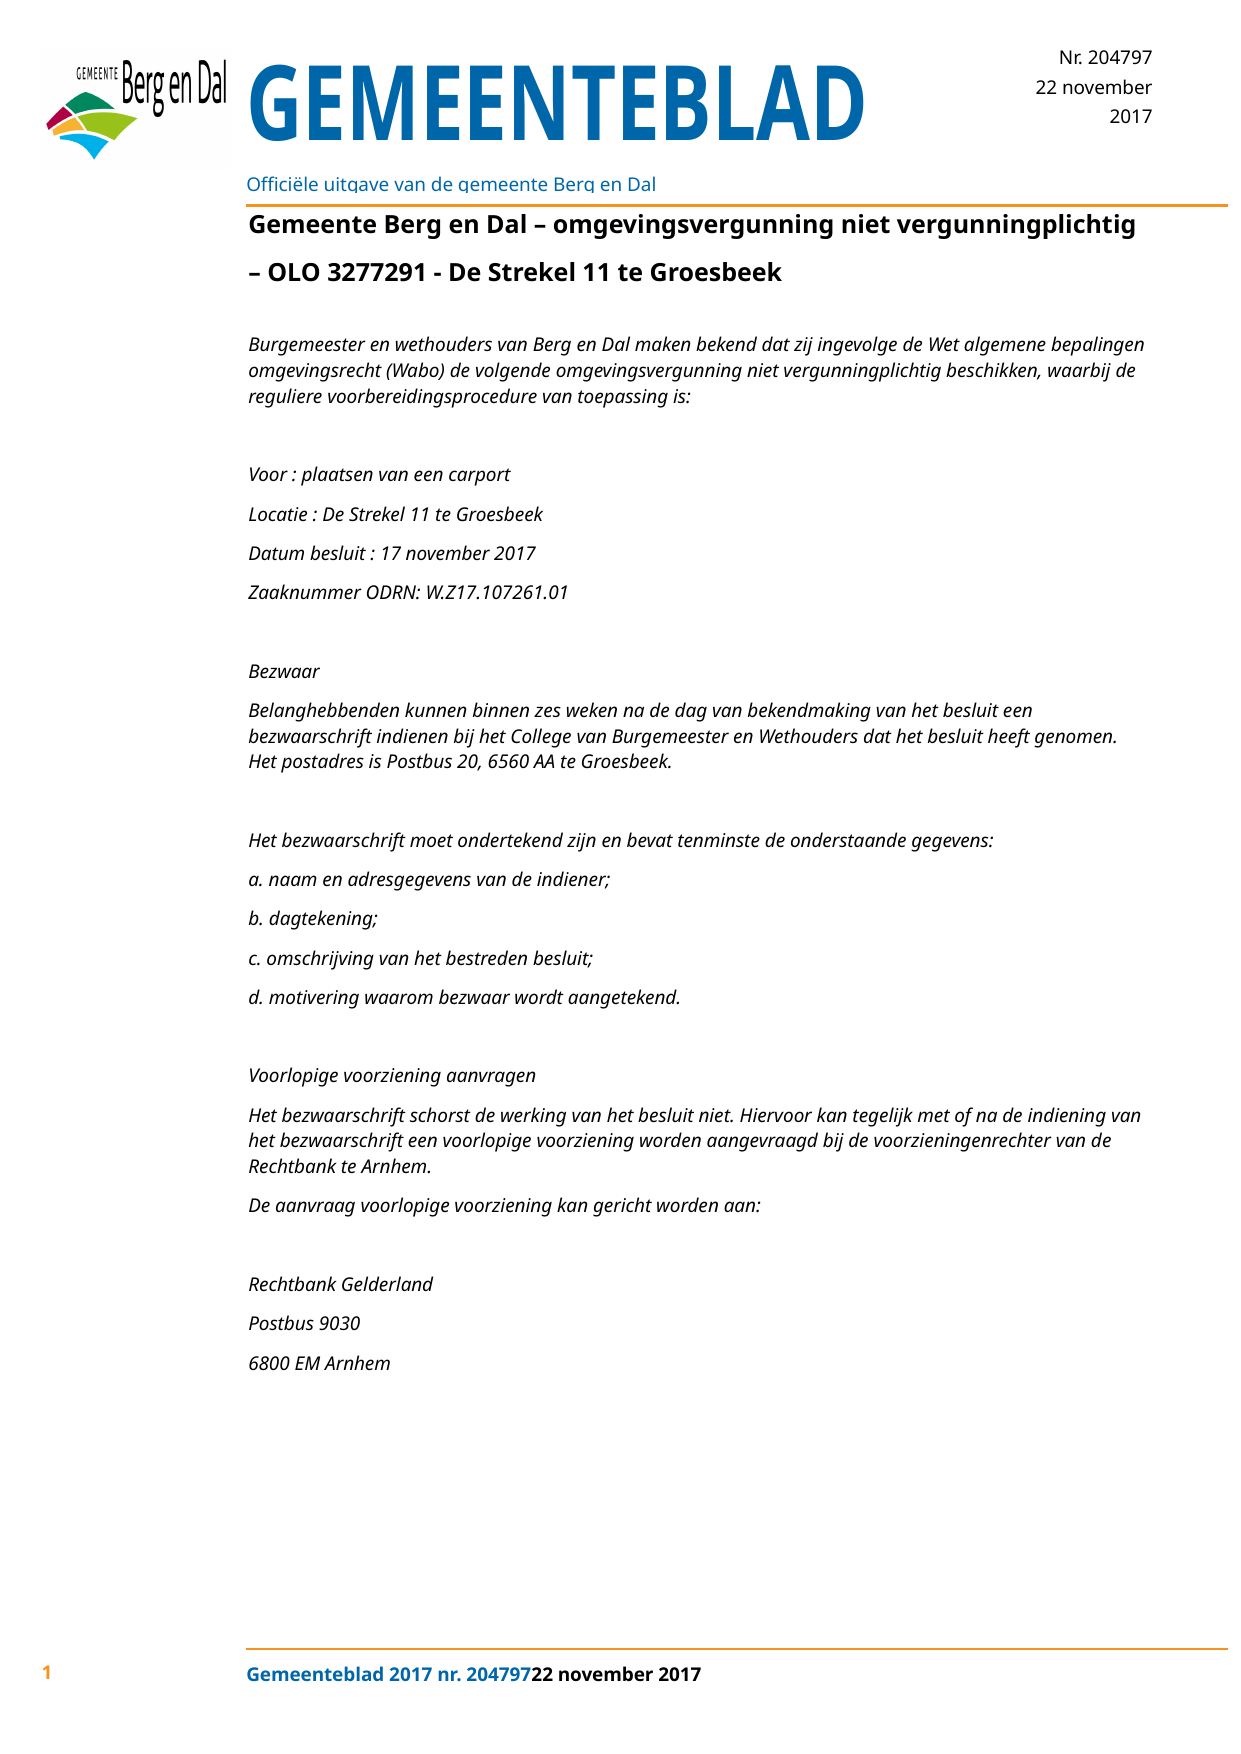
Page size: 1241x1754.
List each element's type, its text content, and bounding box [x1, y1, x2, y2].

text Zaaknummer ODRN: W.Z17.107261.01 [248, 579, 1152, 605]
text Het bezwaarschrift schorst de werking van het besluit niet. Hiervoor kan tegelijk met of na de indiening van het bezwaarschrift een voorlopige voorziening worden aangevraagd bij de voorzieningenrechter van de Rechtbank te Arnhem. [248, 1102, 1152, 1179]
text Voorlopige voorziening aanvragen [248, 1063, 1152, 1088]
text c. omschrijving van het bestreden besluit; [248, 945, 1152, 971]
text De aanvraag voorlopige voorziening kan gericht worden aan: [248, 1193, 1152, 1218]
text a. naam en adresgegevens van de indiener; [248, 866, 1152, 892]
picture [41, 47, 231, 172]
text b. dagtekening; [248, 906, 1152, 931]
text d. motivering waarom bezwaar wordt aangetekend. [248, 984, 1152, 1010]
text Gemeente Berg en Dal – omgevingsvergunning niet vergunningplichtig – OLO 3277291 - De Strekel 11 te Groesbeek [248, 207, 1152, 288]
text Voor : plaatsen van een carport [248, 461, 1152, 487]
text Rechtbank Gelderland [248, 1271, 1152, 1297]
text Het bezwaarschrift moet ondertekend zijn en bevat tenminste de onderstaande gegevens: [248, 827, 1152, 853]
text Belanghebbenden kunnen binnen zes weken na de dag van bekendmaking van het besluit een bezwaarschrift indienen bij het College van Burgemeester en Wethouders dat het besluit heeft genomen. Het postadres is Postbus 20, 6560 AA te Groesbeek. [248, 697, 1152, 774]
text Bezwaar [248, 658, 1152, 683]
text Datum besluit : 17 november 2017 [248, 540, 1152, 566]
text Locatie : De Strekel 11 te Groesbeek [248, 501, 1152, 526]
text 6800 EM Arnhem [248, 1350, 1152, 1376]
text Burgemeester en wethouders van Berg en Dal maken bekend dat zij ingevolge de Wet algemene bepalingen omgevingsrecht (Wabo) de volgende omgevingsvergunning niet vergunningplichtig beschikken, waarbij de reguliere voorbereidingsprocedure van toepassing is: [248, 331, 1152, 409]
text Postbus 9030 [248, 1311, 1152, 1336]
